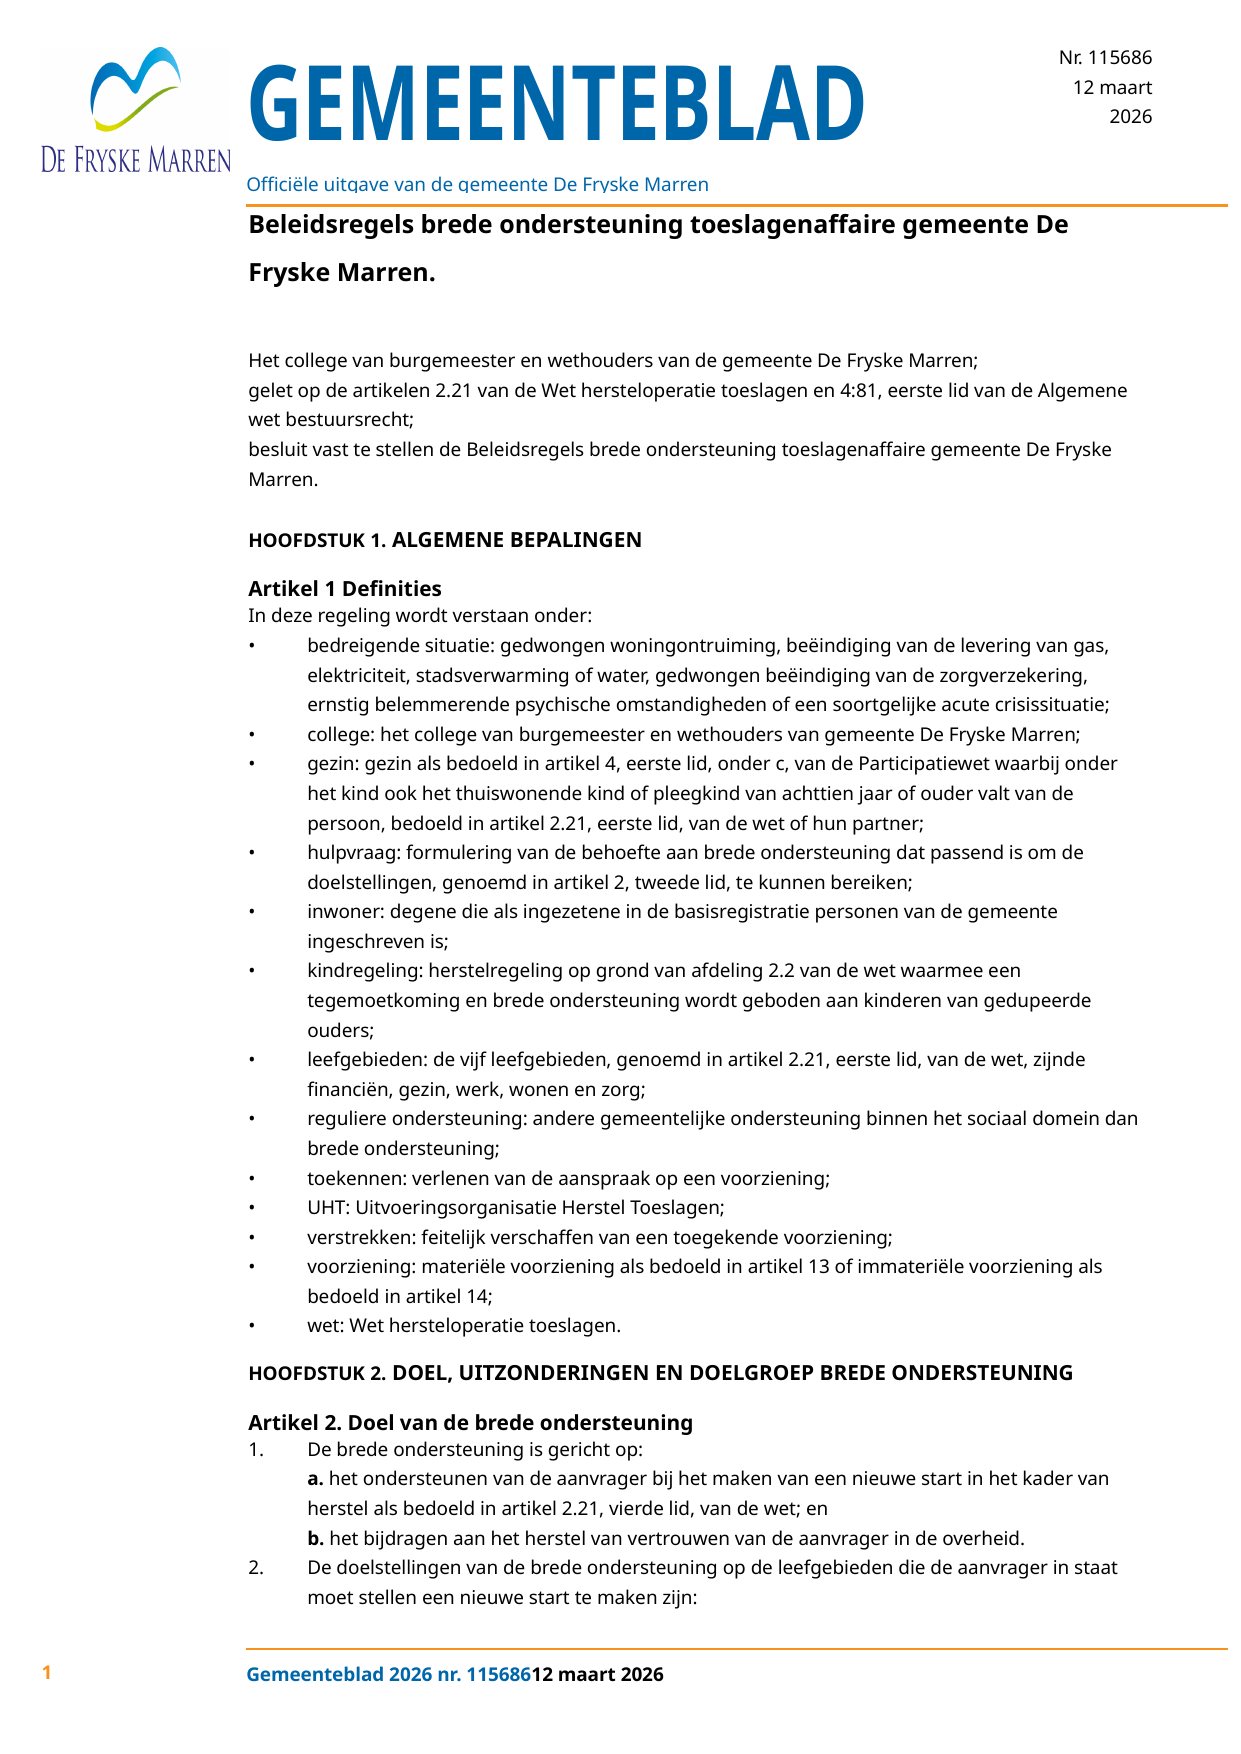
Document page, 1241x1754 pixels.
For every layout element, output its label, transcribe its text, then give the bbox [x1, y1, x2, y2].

list b. het bijdragen aan het herstel van vertrouwen van de aanvrager in de overheid. [248, 1525, 1152, 1551]
text HOOFDSTUK 1. ALGEMENE BEPALINGEN [248, 525, 1152, 553]
text In deze regeling wordt verstaan onder: [248, 603, 1152, 628]
list a. het ondersteunen van de aanvrager bij het maken van een nieuwe start in het kader van herstel als bedoeld in artikel 2.21, vierde lid, van de wet; en [248, 1466, 1152, 1521]
text besluit vast te stellen de Beleidsregels brede ondersteuning toeslagenaffaire gemeente De Fryske Marren. [248, 436, 1152, 492]
text Artikel 1 Definities [248, 574, 1152, 603]
list verstrekken: feitelijk verschaffen van een toegekende voorziening; [248, 1224, 1152, 1250]
list inwoner: degene die als ingezetene in de basisregistratie personen van de gemeente ingeschreven is; [248, 898, 1152, 954]
list toekennen: verlenen van de aanspraak op een voorziening; [248, 1165, 1152, 1191]
list De brede ondersteuning is gericht op: [248, 1436, 1152, 1462]
list voorziening: materiële voorziening als bedoeld in artikel 13 of immateriële voorziening als bedoeld in artikel 14; [248, 1253, 1152, 1309]
list hulpvraag: formulering van de behoefte aan brede ondersteuning dat passend is om de doelstellingen, genoemd in artikel 2, tweede lid, te kunnen bereiken; [248, 839, 1152, 895]
picture [41, 47, 231, 172]
list De doelstellingen van de brede ondersteuning op de leefgebieden die de aanvrager in staat moet stellen een nieuwe start te maken zijn: [248, 1554, 1152, 1610]
text Beleidsregels brede ondersteuning toeslagenaffaire gemeente De Fryske Marren. [248, 207, 1152, 288]
list leefgebieden: de vijf leefgebieden, genoemd in artikel 2.21, eerste lid, van de wet, zijnde financiën, gezin, werk, wonen en zorg; [248, 1046, 1152, 1102]
list kindregeling: herstelregeling op grond van afdeling 2.2 van de wet waarmee een tegemoetkoming en brede ondersteuning wordt geboden aan kinderen van gedupeerde ouders; [248, 958, 1152, 1043]
list gezin: gezin als bedoeld in artikel 4, eerste lid, onder c, van de Participatiewet waarbij onder het kind ook het thuiswonende kind of pleegkind van achttien jaar of ouder valt van de persoon, bedoeld in artikel 2.21, eerste lid, van de wet of hun partner; [248, 751, 1152, 836]
list college: het college van burgemeester en wethouders van gemeente De Fryske Marren; [248, 721, 1152, 747]
list UHT: Uitvoeringsorganisatie Herstel Toeslagen; [248, 1194, 1152, 1220]
text HOOFDSTUK 2. DOEL, UITZONDERINGEN EN DOELGROEP BREDE ONDERSTEUNING [248, 1358, 1152, 1387]
text Artikel 2. Doel van de brede ondersteuning [248, 1408, 1152, 1436]
list wet: Wet hersteloperatie toeslagen. [248, 1313, 1152, 1338]
list reguliere ondersteuning: andere gemeentelijke ondersteuning binnen het sociaal domein dan brede ondersteuning; [248, 1106, 1152, 1161]
text gelet op de artikelen 2.21 van de Wet hersteloperatie toeslagen en 4:81, eerste lid van de Algemene wet bestuursrecht; [248, 377, 1152, 432]
text Het college van burgemeester en wethouders van de gemeente De Fryske Marren; [248, 347, 1152, 373]
list bedreigende situatie: gedwongen woningontruiming, beëindiging van de levering van gas, elektriciteit, stadsverwarming of water, gedwongen beëindiging van de zorgverzekering, ernstig belemmerende psychische omstandigheden of een soortgelijke acute crisissituatie; [248, 632, 1152, 717]
